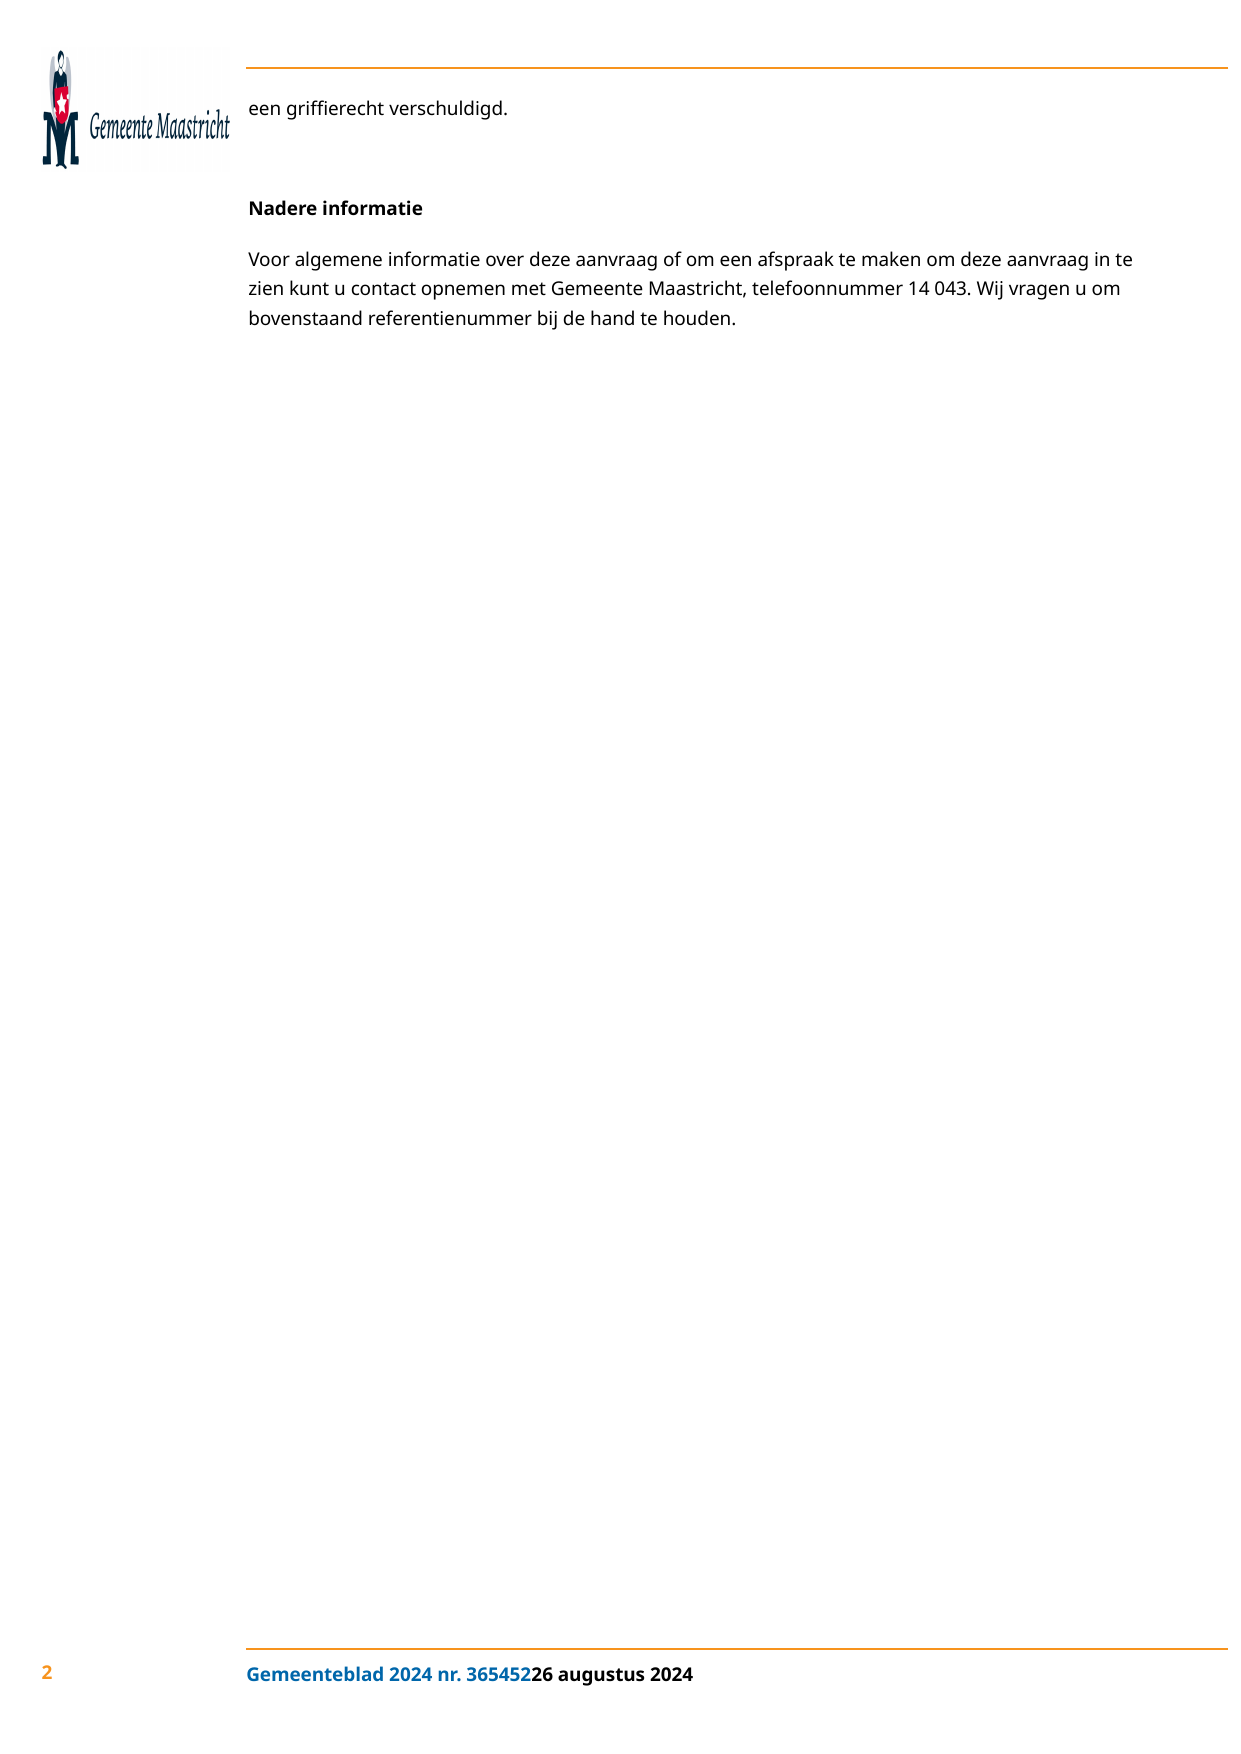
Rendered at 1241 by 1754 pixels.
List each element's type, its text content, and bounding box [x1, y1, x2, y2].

text Voor algemene informatie over deze aanvraag of om een afspraak te maken om deze aanvraag in te zien kunt u contact opnemen met Gemeente Maastricht, telefoonnummer 14 043. Wij vragen u om bovenstaand referentienummer bij de hand te houden. [248, 246, 1152, 331]
picture [41, 47, 231, 172]
text een griffierecht verschuldigd. [248, 95, 1152, 121]
text Nadere informatie [248, 196, 1152, 221]
